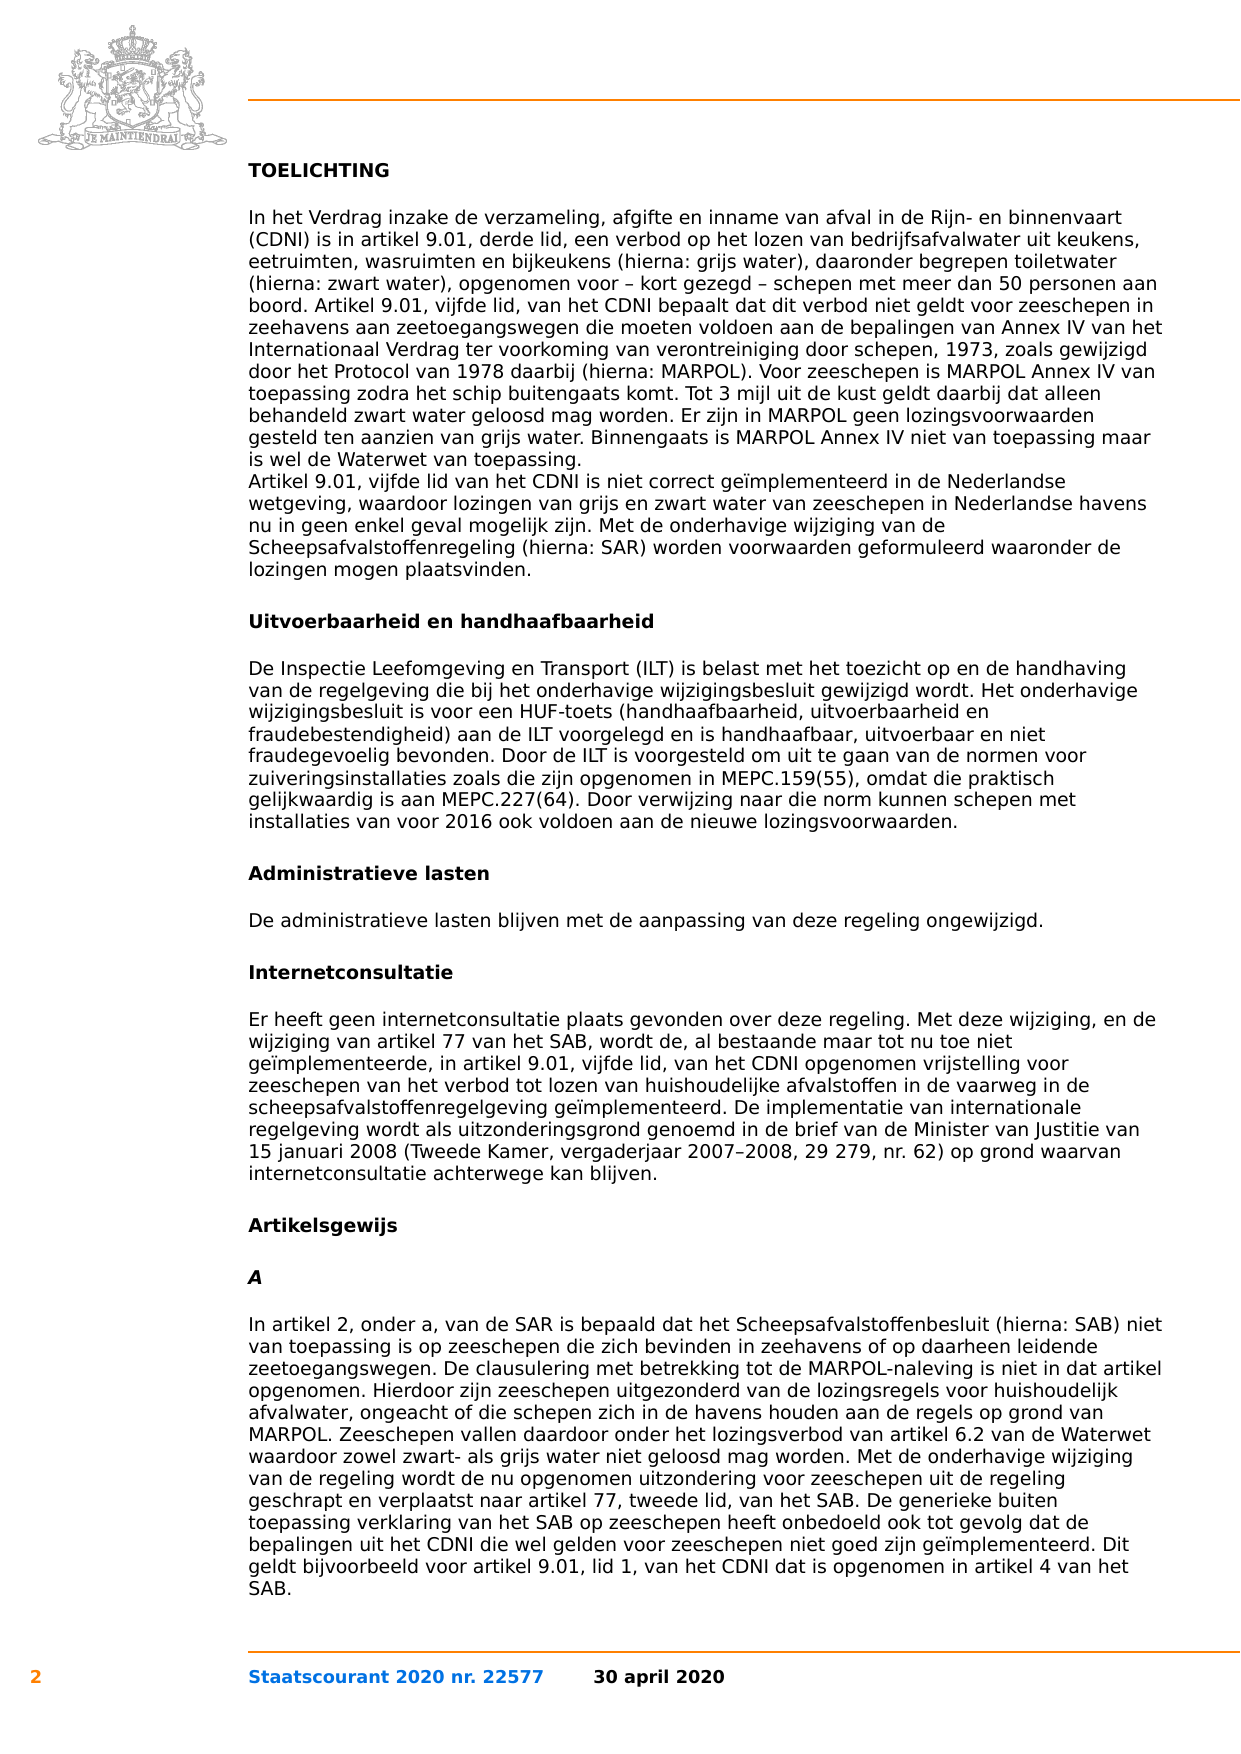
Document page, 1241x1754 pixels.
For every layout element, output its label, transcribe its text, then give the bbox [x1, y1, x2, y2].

text Er heeft geen internetconsultatie plaats gevonden over deze regeling. Met deze wijziging, en de wijziging van artikel 77 van het SAB, wordt de, al bestaande maar tot nu toe niet geïmplementeerde, in artikel 9.01, vijfde lid, van het CDNI opgenomen vrijstelling voor zeeschepen van het verbod tot lozen van huishoudelijke afvalstoffen in de vaarweg in de scheepsafvalstoffenregelgeving geïmplementeerd. De implementatie van internationale regelgeving wordt als uitzonderingsgrond genoemd in de brief van de Minister van Justitie van 15 januari 2008 (Tweede Kamer, vergaderjaar 2007–2008, 29 279, nr. 62) op grond waarvan internetconsultatie achterwege kan blijven. [248, 1009, 1163, 1185]
subtitle Uitvoerbaarheid en handhaafbaarheid [248, 611, 1163, 632]
subtitle TOELICHTING [248, 160, 1163, 182]
text In artikel 2, onder a, van de SAR is bepaald dat het Scheepsafvalstoffenbesluit (hierna: SAB) niet van toepassing is op zeeschepen die zich bevinden in zeehavens of op daarheen leidende zeetoegangswegen. De clausulering met betrekking tot de MARPOL-naleving is niet in dat artikel opgenomen. Hierdoor zijn zeeschepen uitgezonderd van de lozingsregels voor huishoudelijk afvalwater, ongeacht of die schepen zich in de havens houden aan de regels op grond van MARPOL. Zeeschepen vallen daardoor onder het lozingsverbod van artikel 6.2 van de Waterwet waardoor zowel zwart- als grijs water niet geloosd mag worden. Met de onderhavige wijziging van de regeling wordt de nu opgenomen uitzondering voor zeeschepen uit de regeling geschrapt en verplaatst naar artikel 77, tweede lid, van het SAB. De generieke buiten toepassing verklaring van het SAB op zeeschepen heeft onbedoeld ook tot gevolg dat de bepalingen uit het CDNI die wel gelden voor zeeschepen niet goed zijn geïmplementeerd. Dit geldt bijvoorbeeld voor artikel 9.01, lid 1, van het CDNI dat is opgenomen in artikel 4 van het SAB. [248, 1314, 1163, 1600]
subtitle Administratieve lasten [248, 863, 1163, 885]
subtitle Internetconsultatie [248, 962, 1163, 984]
text In het Verdrag inzake de verzameling, afgifte en inname van afval in de Rijn- en binnenvaart (CDNI) is in artikel 9.01, derde lid, een verbod op het lozen van bedrijfsafvalwater uit keukens, eetruimten, wasruimten en bijkeukens (hierna: grijs water), daaronder begrepen toiletwater (hierna: zwart water), opgenomen voor – kort gezegd – schepen met meer dan 50 personen aan boord. Artikel 9.01, vijfde lid, van het CDNI bepaalt dat dit verbod niet geldt voor zeeschepen in zeehavens aan zeetoegangswegen die moeten voldoen aan de bepalingen van Annex IV van het Internationaal Verdrag ter voorkoming van verontreiniging door schepen, 1973, zoals gewijzigd door het Protocol van 1978 daarbij (hierna: MARPOL). Voor zeeschepen is MARPOL Annex IV van toepassing zodra het schip buitengaats komt. Tot 3 mijl uit de kust geldt daarbij dat alleen behandeld zwart water geloosd mag worden. Er zijn in MARPOL geen lozingsvoorwaarden gesteld ten aanzien van grijs water. Binnengaats is MARPOL Annex IV niet van toepassing maar is wel de Waterwet van toepassing. [248, 207, 1163, 471]
text Artikel 9.01, vijfde lid van het CDNI is niet correct geïmplementeerd in de Nederlandse wetgeving, waardoor lozingen van grijs en zwart water van zeeschepen in Nederlandse havens nu in geen enkel geval mogelijk zijn. Met de onderhavige wijziging van de Scheepsafvalstoffenregeling (hierna: SAR) worden voorwaarden geformuleerd waaronder de lozingen mogen plaatsvinden. [248, 471, 1163, 581]
subtitle A [248, 1267, 1163, 1289]
text De Inspectie Leefomgeving en Transport (ILT) is belast met het toezicht op en de handhaving van de regelgeving die bij het onderhavige wijzigingsbesluit gewijzigd wordt. Het onderhavige wijzigingsbesluit is voor een HUF-toets (handhaafbaarheid, uitvoerbaarheid en fraudebestendigheid) aan de ILT voorgelegd en is handhaafbaar, uitvoerbaar en niet fraudegevoelig bevonden. Door de ILT is voorgesteld om uit te gaan van de normen voor zuiveringsinstallaties zoals die zijn opgenomen in MEPC.159(55), omdat die praktisch gelijkwaardig is aan MEPC.227(64). Door verwijzing naar die norm kunnen schepen met installaties van voor 2016 ook voldoen aan de nieuwe lozingsvoorwaarden. [248, 657, 1163, 833]
picture [38, 25, 227, 150]
text De administratieve lasten blijven met de aanpassing van deze regeling ongewijzigd. [248, 910, 1163, 932]
subtitle Artikelsgewijs [248, 1215, 1163, 1237]
